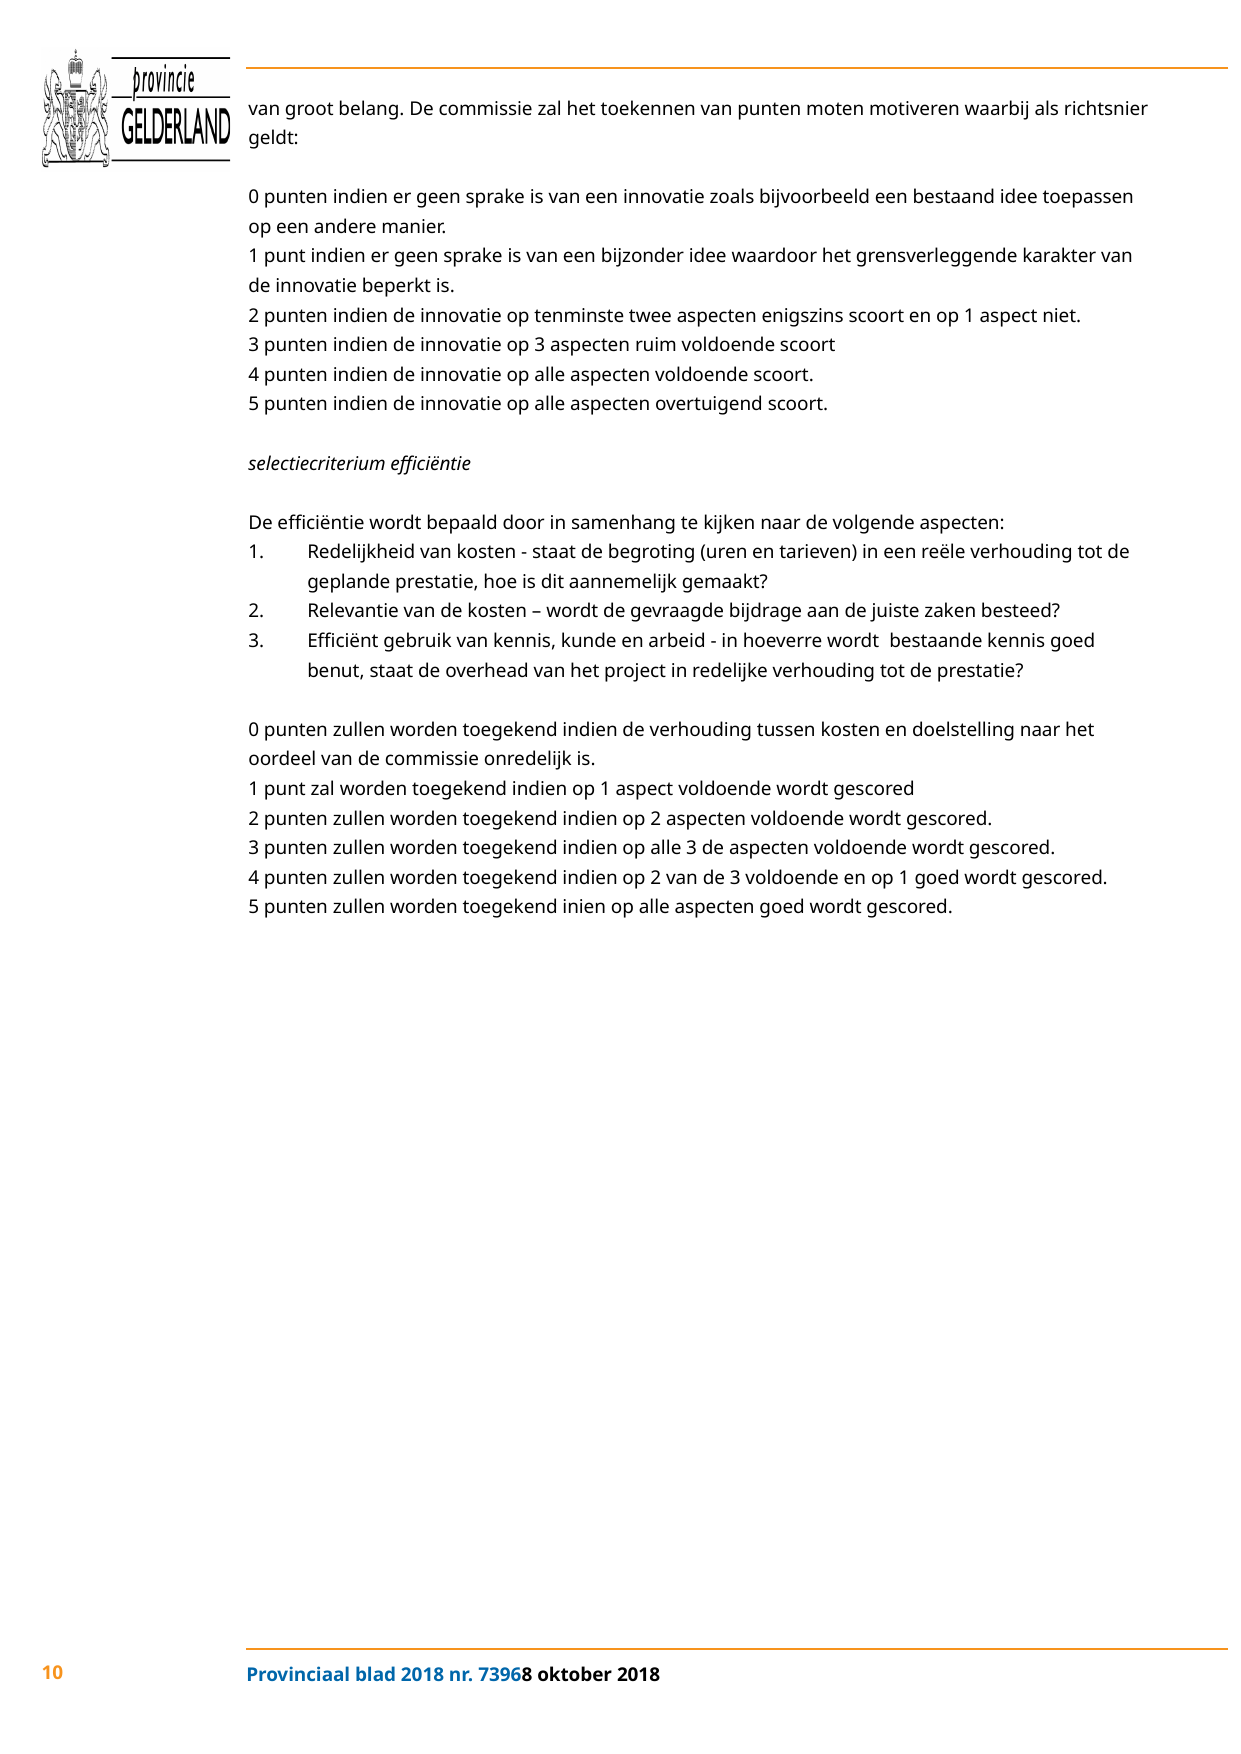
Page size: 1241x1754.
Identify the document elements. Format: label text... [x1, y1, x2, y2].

text 1 punt indien er geen sprake is van een bijzonder idee waardoor het grensverleggende karakter van de innovatie beperkt is. [248, 243, 1152, 298]
text selectiecriterium efficiëntie [248, 450, 1152, 476]
text De efficiëntie wordt bepaald door in samenhang te kijken naar de volgende aspecten: [248, 509, 1152, 535]
list Relevantie van de kosten – wordt de gevraagde bijdrage aan de juiste zaken besteed? [248, 598, 1152, 623]
text van groot belang. De commissie zal het toekennen van punten moten motiveren waarbij als richtsnier geldt: [248, 95, 1152, 150]
text 4 punten zullen worden toegekend indien op 2 van de 3 voldoende en op 1 goed wordt gescored. [248, 864, 1152, 890]
picture [41, 47, 231, 172]
text 5 punten indien de innovatie op alle aspecten overtuigend scoort. [248, 391, 1152, 416]
text 1 punt zal worden toegekend indien op 1 aspect voldoende wordt gescored [248, 775, 1152, 801]
text 3 punten indien de innovatie op 3 aspecten ruim voldoende scoort [248, 331, 1152, 357]
text 2 punten indien de innovatie op tenminste twee aspecten enigszins scoort en op 1 aspect niet. [248, 302, 1152, 328]
text 2 punten zullen worden toegekend indien op 2 aspecten voldoende wordt gescored. [248, 805, 1152, 831]
list Efficiënt gebruik van kennis, kunde en arbeid - in hoeverre wordt bestaande kennis goed benut, staat de overhead van het project in redelijke verhouding tot de prestatie? [248, 627, 1152, 683]
text 5 punten zullen worden toegekend inien op alle aspecten goed wordt gescored. [248, 893, 1152, 919]
text 3 punten zullen worden toegekend indien op alle 3 de aspecten voldoende wordt gescored. [248, 834, 1152, 860]
text 0 punten zullen worden toegekend indien de verhouding tussen kosten en doelstelling naar het oordeel van de commissie onredelijk is. [248, 716, 1152, 771]
text 0 punten indien er geen sprake is van een innovatie zoals bijvoorbeeld een bestaand idee toepassen op een andere manier. [248, 183, 1152, 239]
text 4 punten indien de innovatie op alle aspecten voldoende scoort. [248, 361, 1152, 387]
list Redelijkheid van kosten - staat de begroting (uren en tarieven) in een reële verhouding tot de geplande prestatie, hoe is dit aannemelijk gemaakt? [248, 538, 1152, 594]
